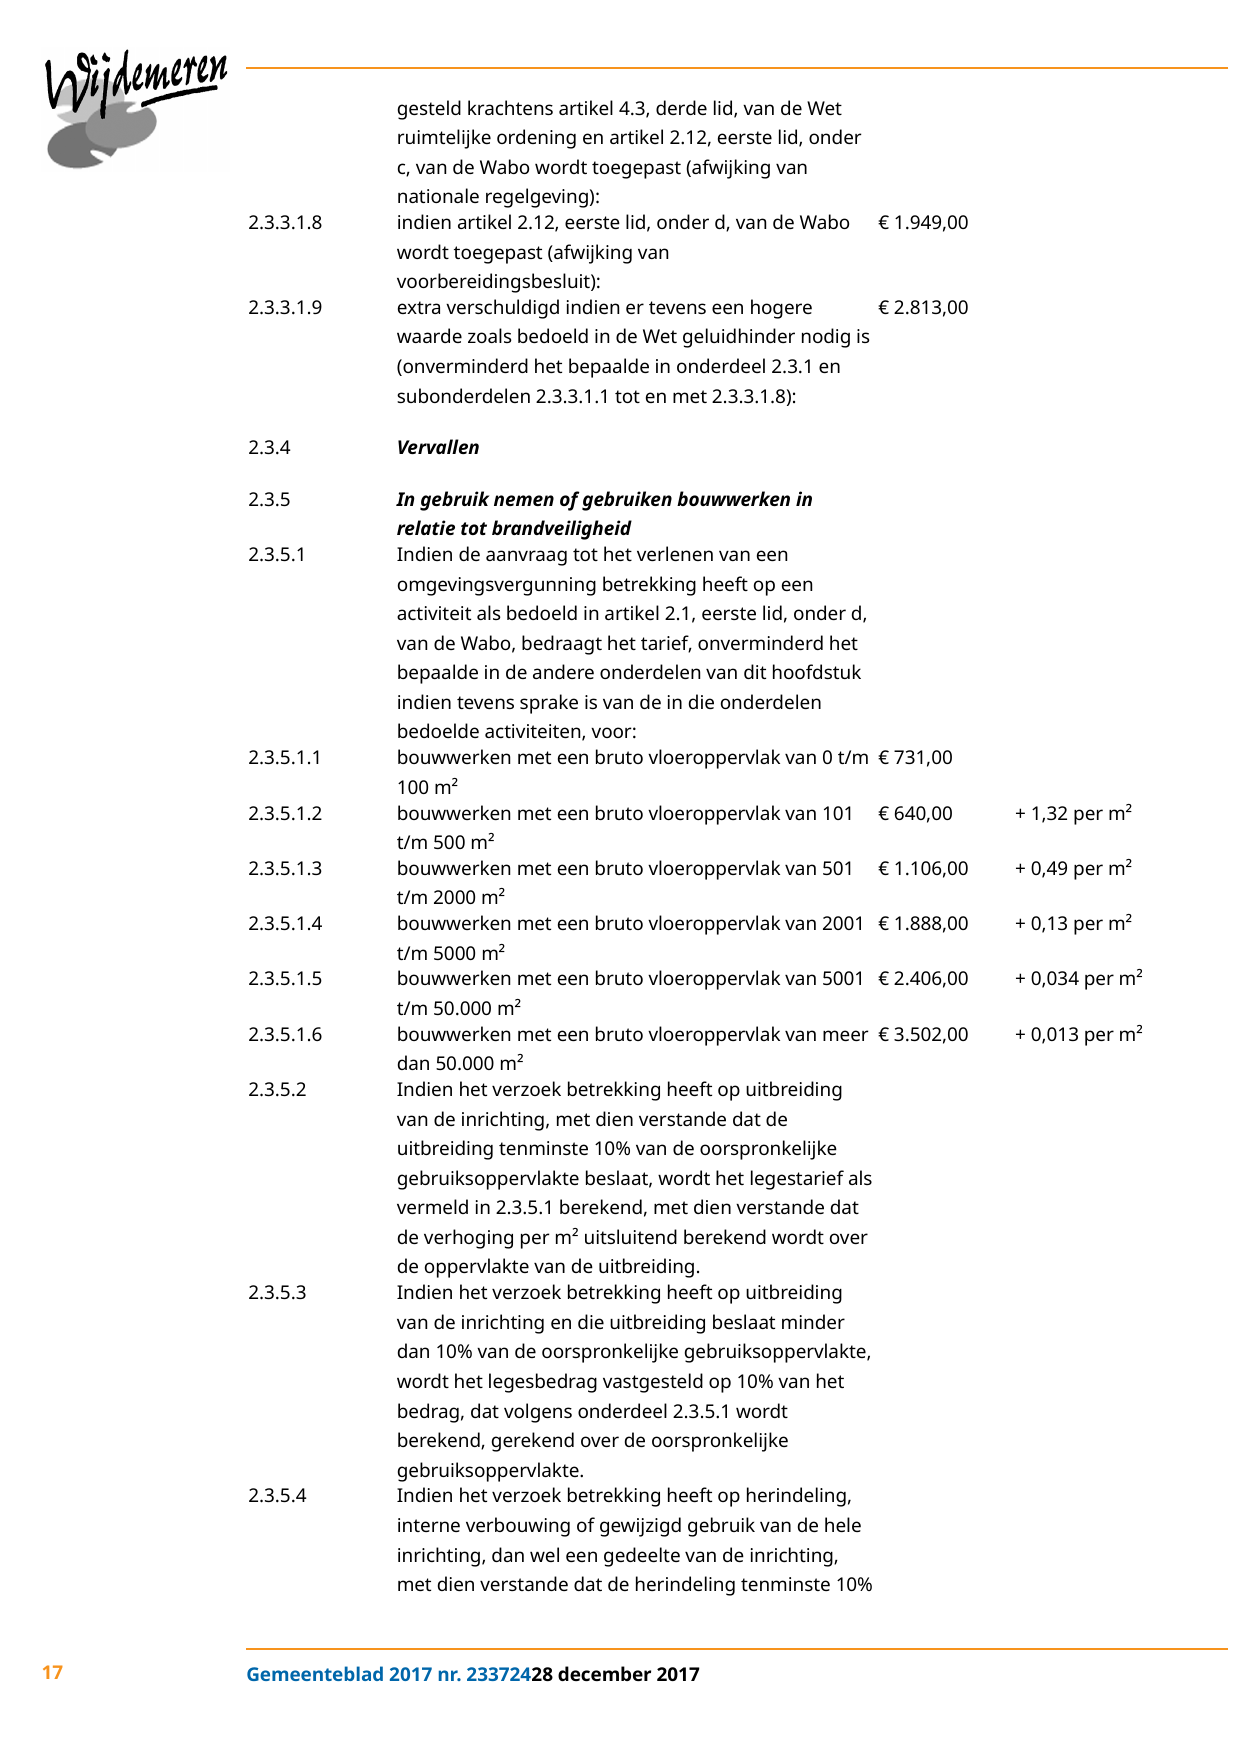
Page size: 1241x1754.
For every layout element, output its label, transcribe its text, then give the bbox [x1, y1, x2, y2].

table_cell 2.3.4 [248, 434, 397, 460]
table_cell [1015, 541, 1152, 744]
table_cell [878, 541, 1015, 744]
table_cell [878, 1076, 1015, 1279]
table_cell [1015, 1076, 1152, 1279]
table_cell indien artikel 2.12, eerste lid, onder d, van de Wabo wordt toegepast (afwijking van voorbereidingsbesluit): [397, 209, 878, 294]
table_cell € 2.406,00 [878, 966, 1015, 1021]
table_cell € 731,00 [878, 744, 1015, 800]
table_cell + 0,013 per m² [1015, 1021, 1152, 1076]
table_cell [878, 1280, 1015, 1483]
table_cell 2.3.3.1.8 [248, 209, 397, 294]
table_cell In gebruik nemen of gebruiken bouwwerken in relatie tot brandveiligheid [397, 486, 878, 541]
table_cell + 1,32 per m² [1015, 800, 1152, 855]
table_cell [248, 460, 397, 486]
table_cell gesteld krachtens artikel 4.3, derde lid, van de Wet ruimtelijke ordening en artikel 2.12, eerste lid, onder c, van de Wabo wordt toegepast (afwijking van nationale regelgeving): [397, 95, 878, 209]
table_cell Indien het verzoek betrekking heeft op uitbreiding van de inrichting, met dien verstande dat de uitbreiding tenminste 10% van de oorspronkelijke gebruiksoppervlakte beslaat, wordt het legestarief als vermeld in 2.3.5.1 berekend, met dien verstande dat de verhoging per m² uitsluitend berekend wordt over de oppervlakte van de uitbreiding. [397, 1076, 878, 1279]
table_cell [397, 460, 878, 486]
table_cell 2.3.5.1.4 [248, 910, 397, 966]
table_cell € 1.888,00 [878, 910, 1015, 966]
table_cell Indien het verzoek betrekking heeft op uitbreiding van de inrichting en die uitbreiding beslaat minder dan 10% van de oorspronkelijke gebruiksoppervlakte, wordt het legesbedrag vastgesteld op 10% van het bedrag, dat volgens onderdeel 2.3.5.1 wordt berekend, gerekend over de oorspronkelijke gebruiksoppervlakte. [397, 1280, 878, 1483]
table_cell 2.3.5.1.6 [248, 1021, 397, 1076]
table_cell € 640,00 [878, 800, 1015, 855]
table_cell 2.3.5.1.5 [248, 966, 397, 1021]
table_cell [1015, 1483, 1152, 1597]
table_cell [1015, 294, 1152, 409]
table_cell 2.3.5.1.2 [248, 800, 397, 855]
table_cell + 0,13 per m² [1015, 910, 1152, 966]
table_cell [878, 1483, 1015, 1597]
table_cell 2.3.3.1.9 [248, 294, 397, 409]
table_cell [1015, 95, 1152, 209]
table_cell [1015, 209, 1152, 294]
table_cell bouwwerken met een bruto vloeroppervlak van 2001 t/m 5000 m² [397, 910, 878, 966]
table_cell bouwwerken met een bruto vloeroppervlak van 5001 t/m 50.000 m² [397, 966, 878, 1021]
table_cell bouwwerken met een bruto vloeroppervlak van 101 t/m 500 m² [397, 800, 878, 855]
table_cell [248, 409, 397, 434]
table_cell 2.3.5.2 [248, 1076, 397, 1279]
table_cell € 2.813,00 [878, 294, 1015, 409]
table_cell [878, 460, 1015, 486]
table_cell [397, 409, 878, 434]
table_cell € 1.106,00 [878, 855, 1015, 910]
table_cell [1015, 1280, 1152, 1483]
table_cell [1015, 744, 1152, 800]
table_cell Indien het verzoek betrekking heeft op herindeling, interne verbouwing of gewijzigd gebruik van de hele inrichting, dan wel een gedeelte van de inrichting, met dien verstande dat de herindeling tenminste 10% [397, 1483, 878, 1597]
table_cell [878, 434, 1015, 460]
table_cell 2.3.5 [248, 486, 397, 541]
table_cell [878, 409, 1015, 434]
table_cell [878, 95, 1015, 209]
table_cell € 3.502,00 [878, 1021, 1015, 1076]
table_cell bouwwerken met een bruto vloeroppervlak van 501 t/m 2000 m² [397, 855, 878, 910]
table_cell € 1.949,00 [878, 209, 1015, 294]
table_cell [1015, 409, 1152, 434]
table_cell 2.3.5.1.3 [248, 855, 397, 910]
table_cell [1015, 434, 1152, 460]
table_cell 2.3.5.4 [248, 1483, 397, 1597]
table_cell bouwwerken met een bruto vloeroppervlak van 0 t/m 100 m² [397, 744, 878, 800]
table_cell bouwwerken met een bruto vloeroppervlak van meer dan 50.000 m² [397, 1021, 878, 1076]
table_cell Vervallen [397, 434, 878, 460]
table_cell [1015, 486, 1152, 541]
table_cell 2.3.5.1 [248, 541, 397, 744]
picture [41, 47, 231, 172]
table_cell Indien de aanvraag tot het verlenen van een omgevingsvergunning betrekking heeft op een activiteit als bedoeld in artikel 2.1, eerste lid, onder d, van de Wabo, bedraagt het tarief, onverminderd het bepaalde in de andere onderdelen van dit hoofdstuk indien tevens sprake is van de in die onderdelen bedoelde activiteiten, voor: [397, 541, 878, 744]
table_cell 2.3.5.3 [248, 1280, 397, 1483]
table_cell [248, 95, 397, 209]
table_cell + 0,034 per m² [1015, 966, 1152, 1021]
table_cell + 0,49 per m² [1015, 855, 1152, 910]
table_cell extra verschuldigd indien er tevens een hogere waarde zoals bedoeld in de Wet geluidhinder nodig is (onverminderd het bepaalde in onderdeel 2.3.1 en subonderdelen 2.3.3.1.1 tot en met 2.3.3.1.8): [397, 294, 878, 409]
table_cell 2.3.5.1.1 [248, 744, 397, 800]
table_cell [1015, 460, 1152, 486]
table_cell [878, 486, 1015, 541]
